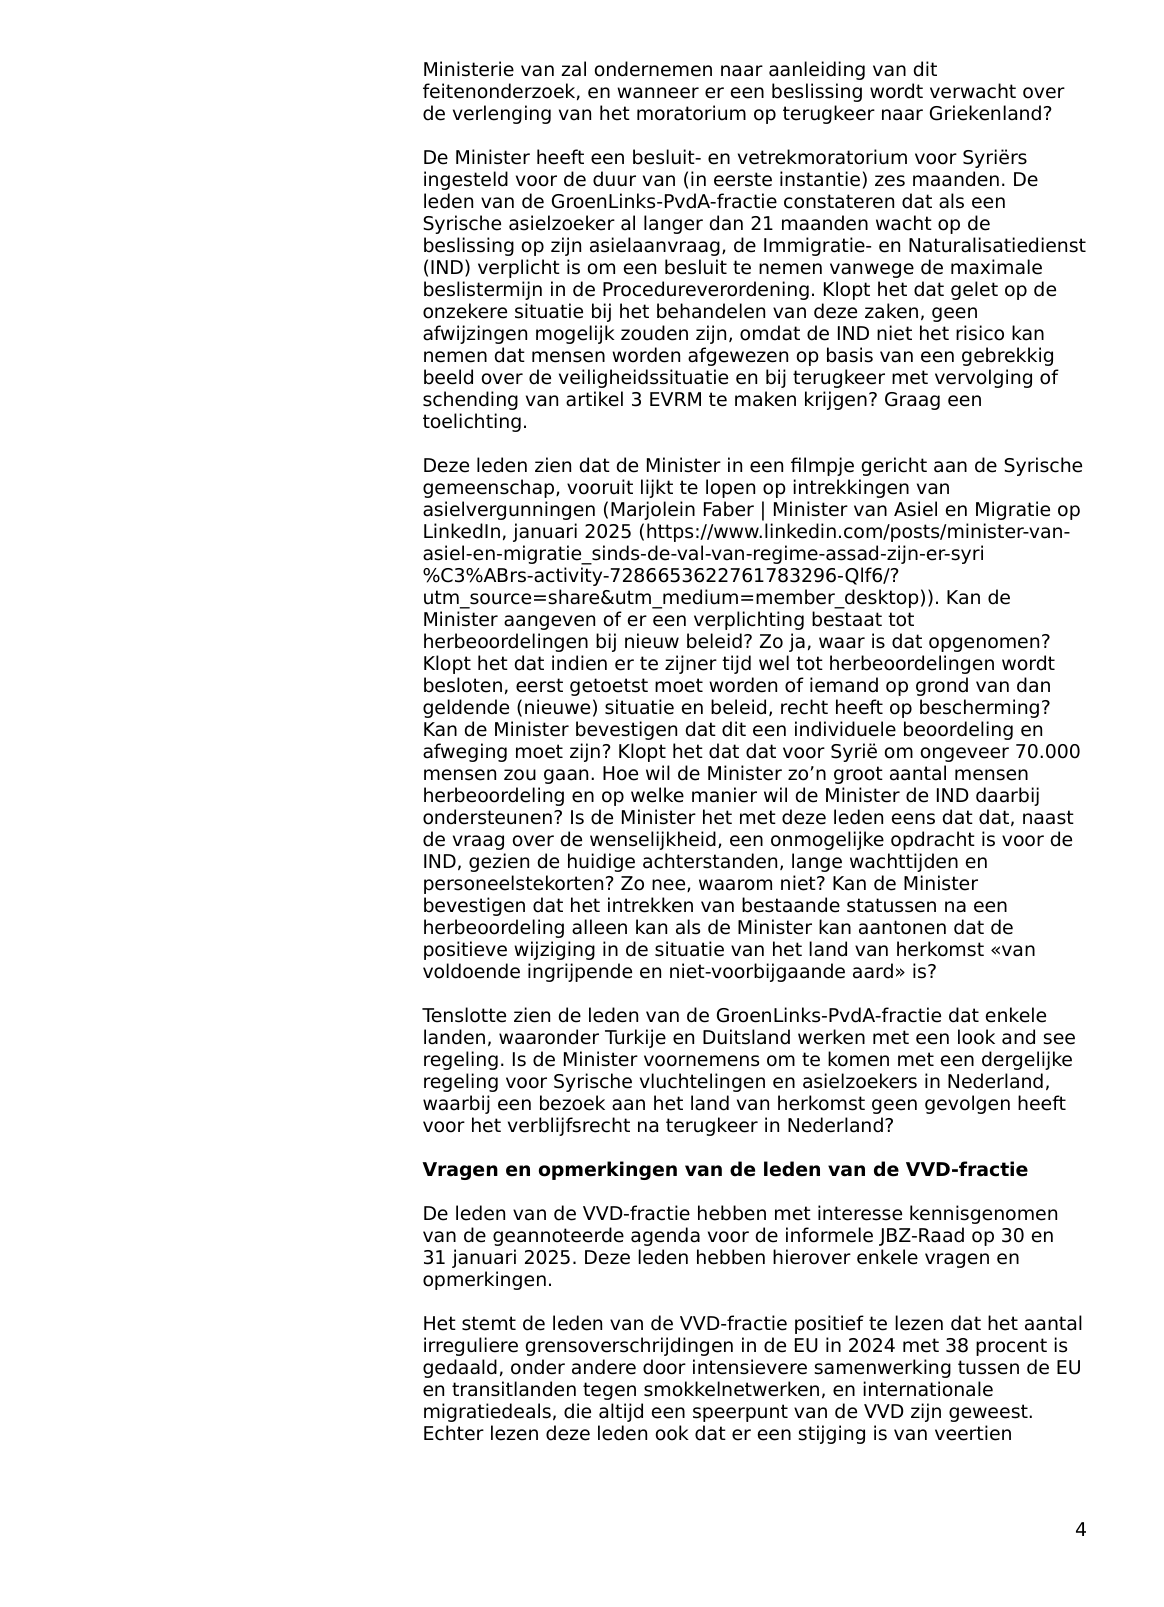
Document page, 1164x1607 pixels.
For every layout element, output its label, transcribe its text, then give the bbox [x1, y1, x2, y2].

text Tenslotte zien de leden van de GroenLinks-PvdA-fractie dat enkele landen, waaronder Turkije en Duitsland werken met een look and see regeling. Is de Minister voornemens om te komen met een dergelijke regeling voor Syrische vluchtelingen en asielzoekers in Nederland, waarbij een bezoek aan het land van herkomst geen gevolgen heeft voor het verblijfsrecht na terugkeer in Nederland? [422, 1005, 1087, 1137]
text Het stemt de leden van de VVD-fractie positief te lezen dat het aantal irreguliere grensoverschrijdingen in de EU in 2024 met 38 procent is gedaald, onder andere door intensievere samenwerking tussen de EU en transitlanden tegen smokkelnetwerken, en internationale migratiedeals, die altijd een speerpunt van de VVD zijn geweest. Echter lezen deze leden ook dat er een stijging is van veertien [422, 1313, 1087, 1445]
text Ministerie van zal ondernemen naar aanleiding van dit feitenonderzoek, en wanneer er een beslissing wordt verwacht over de verlenging van het moratorium op terugkeer naar Griekenland? [422, 59, 1087, 125]
subtitle Vragen en opmerkingen van de leden van de VVD-fractie [422, 1159, 1087, 1181]
text De leden van de VVD-fractie hebben met interesse kennisgenomen van de geannoteerde agenda voor de informele JBZ-Raad op 30 en 31 januari 2025. Deze leden hebben hierover enkele vragen en opmerkingen. [422, 1203, 1087, 1291]
text De Minister heeft een besluit- en vetrekmoratorium voor Syriërs ingesteld voor de duur van (in eerste instantie) zes maanden. De leden van de GroenLinks-PvdA-fractie constateren dat als een Syrische asielzoeker al langer dan 21 maanden wacht op de beslissing op zijn asielaanvraag, de Immigratie- en Naturalisatiedienst (IND) verplicht is om een besluit te nemen vanwege de maximale beslistermijn in de Procedureverordening. Klopt het dat gelet op de onzekere situatie bij het behandelen van deze zaken, geen afwijzingen mogelijk zouden zijn, omdat de IND niet het risico kan nemen dat mensen worden afgewezen op basis van een gebrekkig beeld over de veiligheidssituatie en bij terugkeer met vervolging of schending van artikel 3 EVRM te maken krijgen? Graag een toelichting. [422, 147, 1087, 433]
text Deze leden zien dat de Minister in een filmpje gericht aan de Syrische gemeenschap, vooruit lijkt te lopen op intrekkingen van asielvergunningen (Marjolein Faber | Minister van Asiel en Migratie op LinkedIn, januari 2025 (https://www.linkedin.com/posts/minister-van-asiel-en-migratie_sinds-de-val-van-regime-assad-zijn-er-syri%C3%ABrs-activity-7286653622761783296-Qlf6/?utm_source=share&utm_medium=member_desktop)). Kan de Minister aangeven of er een verplichting bestaat tot herbeoordelingen bij nieuw beleid? Zo ja, waar is dat opgenomen? Klopt het dat indien er te zijner tijd wel tot herbeoordelingen wordt besloten, eerst getoetst moet worden of iemand op grond van dan geldende (nieuwe) situatie en beleid, recht heeft op bescherming? Kan de Minister bevestigen dat dit een individuele beoordeling en afweging moet zijn? Klopt het dat dat voor Syrië om ongeveer 70.000 mensen zou gaan. Hoe wil de Minister zo’n groot aantal mensen herbeoordeling en op welke manier wil de Minister de IND daarbij ondersteunen? Is de Minister het met deze leden eens dat dat, naast de vraag over de wenselijkheid, een onmogelijke opdracht is voor de IND, gezien de huidige achterstanden, lange wachttijden en personeelstekorten? Zo nee, waarom niet? Kan de Minister bevestigen dat het intrekken van bestaande statussen na een herbeoordeling alleen kan als de Minister kan aantonen dat de positieve wijziging in de situatie van het land van herkomst «van voldoende ingrijpende en niet-voorbijgaande aard» is? [422, 455, 1087, 983]
